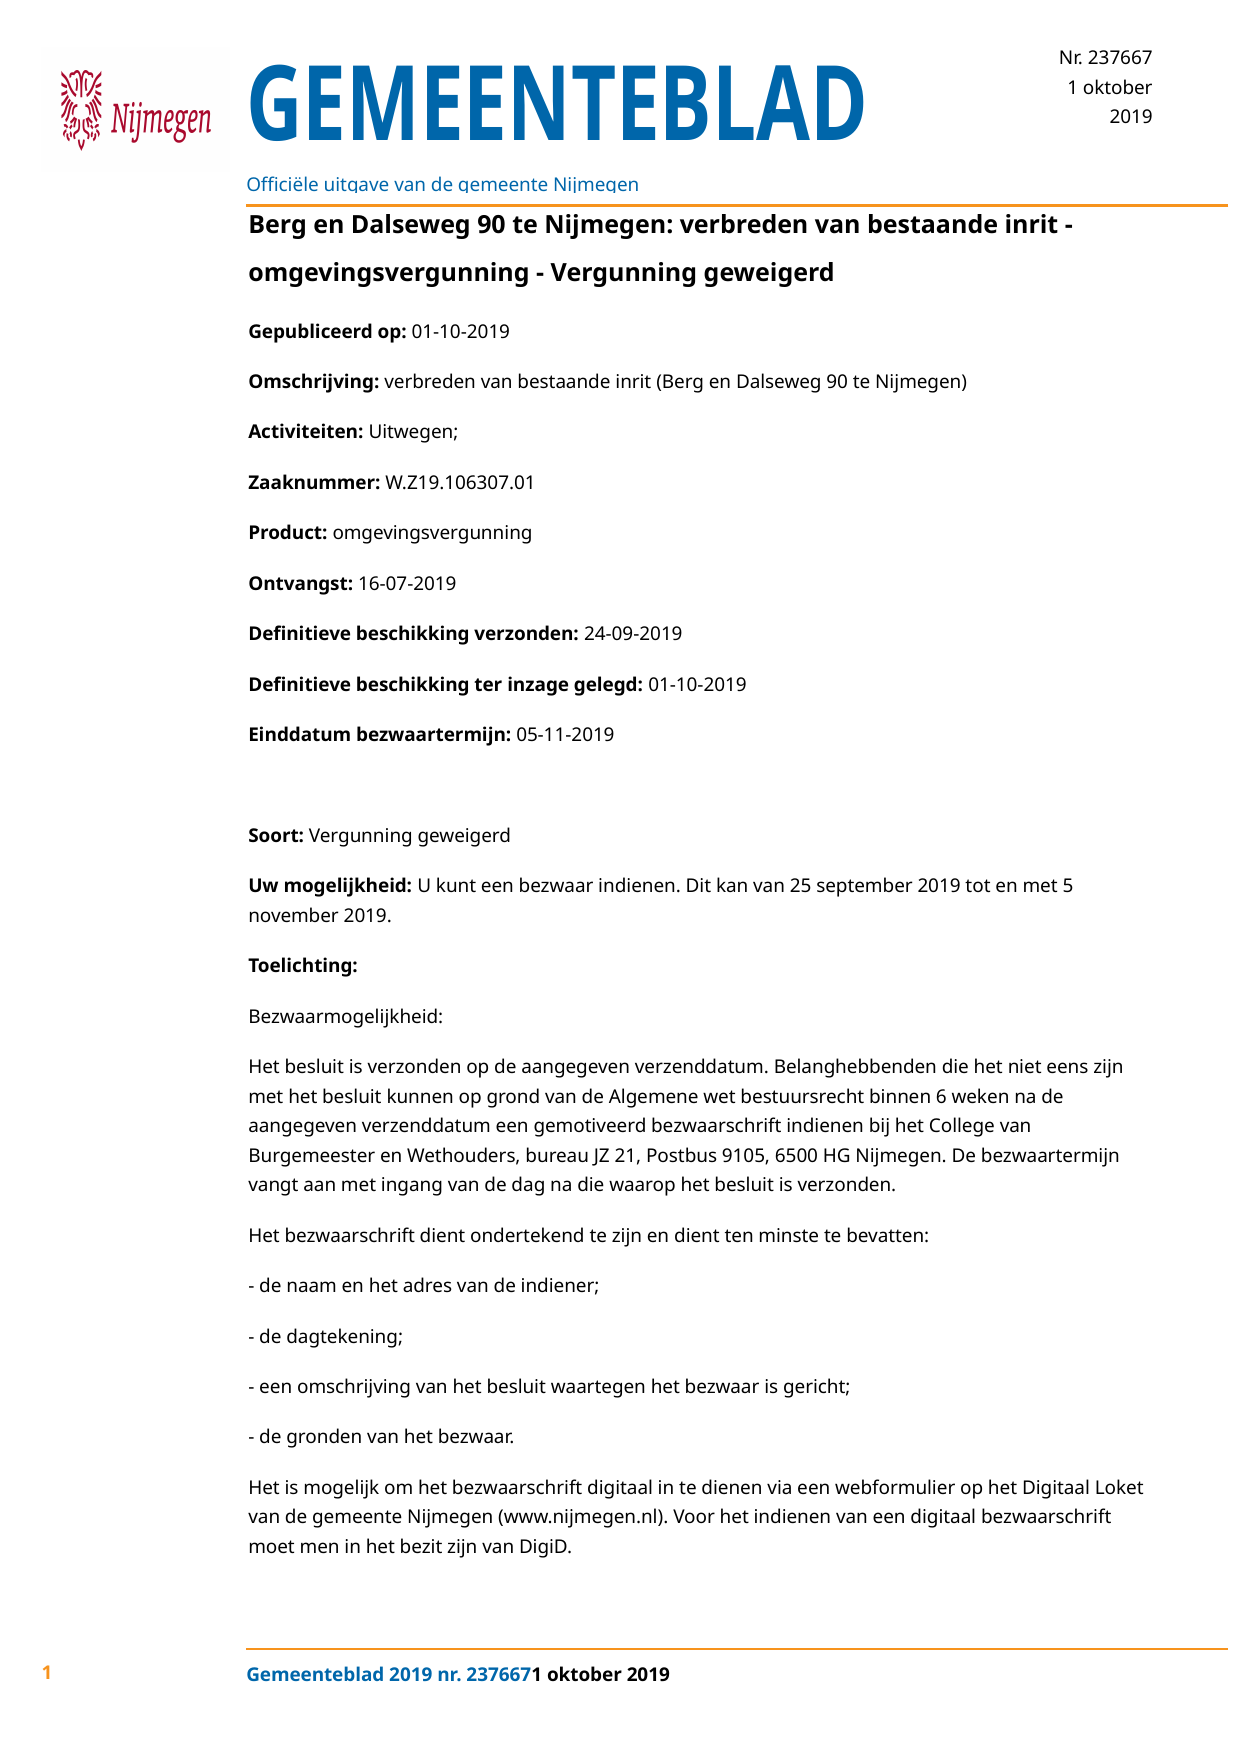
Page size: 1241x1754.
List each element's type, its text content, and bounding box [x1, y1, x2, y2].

text Einddatum bezwaartermijn: 05-11-2019 [248, 721, 1152, 747]
text - de gronden van het bezwaar. [248, 1424, 1152, 1449]
text Bezwaarmogelijkheid: [248, 1003, 1152, 1029]
text Omschrijving: verbreden van bestaande inrit (Berg en Dalseweg 90 te Nijmegen) [248, 368, 1152, 394]
text Activiteiten: Uitwegen; [248, 419, 1152, 444]
text Product: omgevingsvergunning [248, 519, 1152, 545]
text Berg en Dalseweg 90 te Nijmegen: verbreden van bestaande inrit - omgevingsvergunning - Vergunning geweigerd [248, 207, 1152, 288]
text Ontvangst: 16-07-2019 [248, 570, 1152, 596]
text Zaaknummer: W.Z19.106307.01 [248, 469, 1152, 495]
text Uw mogelijkheid: U kunt een bezwaar indienen. Dit kan van 25 september 2019 tot en met 5 november 2019. [248, 872, 1152, 928]
text Het bezwaarschrift dient ondertekend te zijn en dient ten minste te bevatten: [248, 1222, 1152, 1248]
text Gepubliceerd op: 01-10-2019 [248, 318, 1152, 344]
text Toelichting: [248, 952, 1152, 978]
text Definitieve beschikking verzonden: 24-09-2019 [248, 620, 1152, 646]
text Soort: Vergunning geweigerd [248, 822, 1152, 848]
text Het besluit is verzonden op de aangegeven verzenddatum. Belanghebbenden die het niet eens zijn met het besluit kunnen op grond van de Algemene wet bestuursrecht binnen 6 weken na de aangegeven verzenddatum een gemotiveerd bezwaarschrift indienen bij het College van Burgemeester en Wethouders, bureau JZ 21, Postbus 9105, 6500 HG Nijmegen. De bezwaartermijn vangt aan met ingang van de dag na die waarop het besluit is verzonden. [248, 1053, 1152, 1197]
picture [41, 47, 231, 172]
text - de naam en het adres van de indiener; [248, 1272, 1152, 1298]
text Definitieve beschikking ter inzage gelegd: 01-10-2019 [248, 671, 1152, 697]
text Het is mogelijk om het bezwaarschrift digitaal in te dienen via een webformulier op het Digitaal Loket van de gemeente Nijmegen (www.nijmegen.nl). Voor het indienen van een digitaal bezwaarschrift moet men in het bezit zijn van DigiD. [248, 1474, 1152, 1559]
text - de dagtekening; [248, 1323, 1152, 1349]
text - een omschrijving van het besluit waartegen het bezwaar is gericht; [248, 1373, 1152, 1399]
